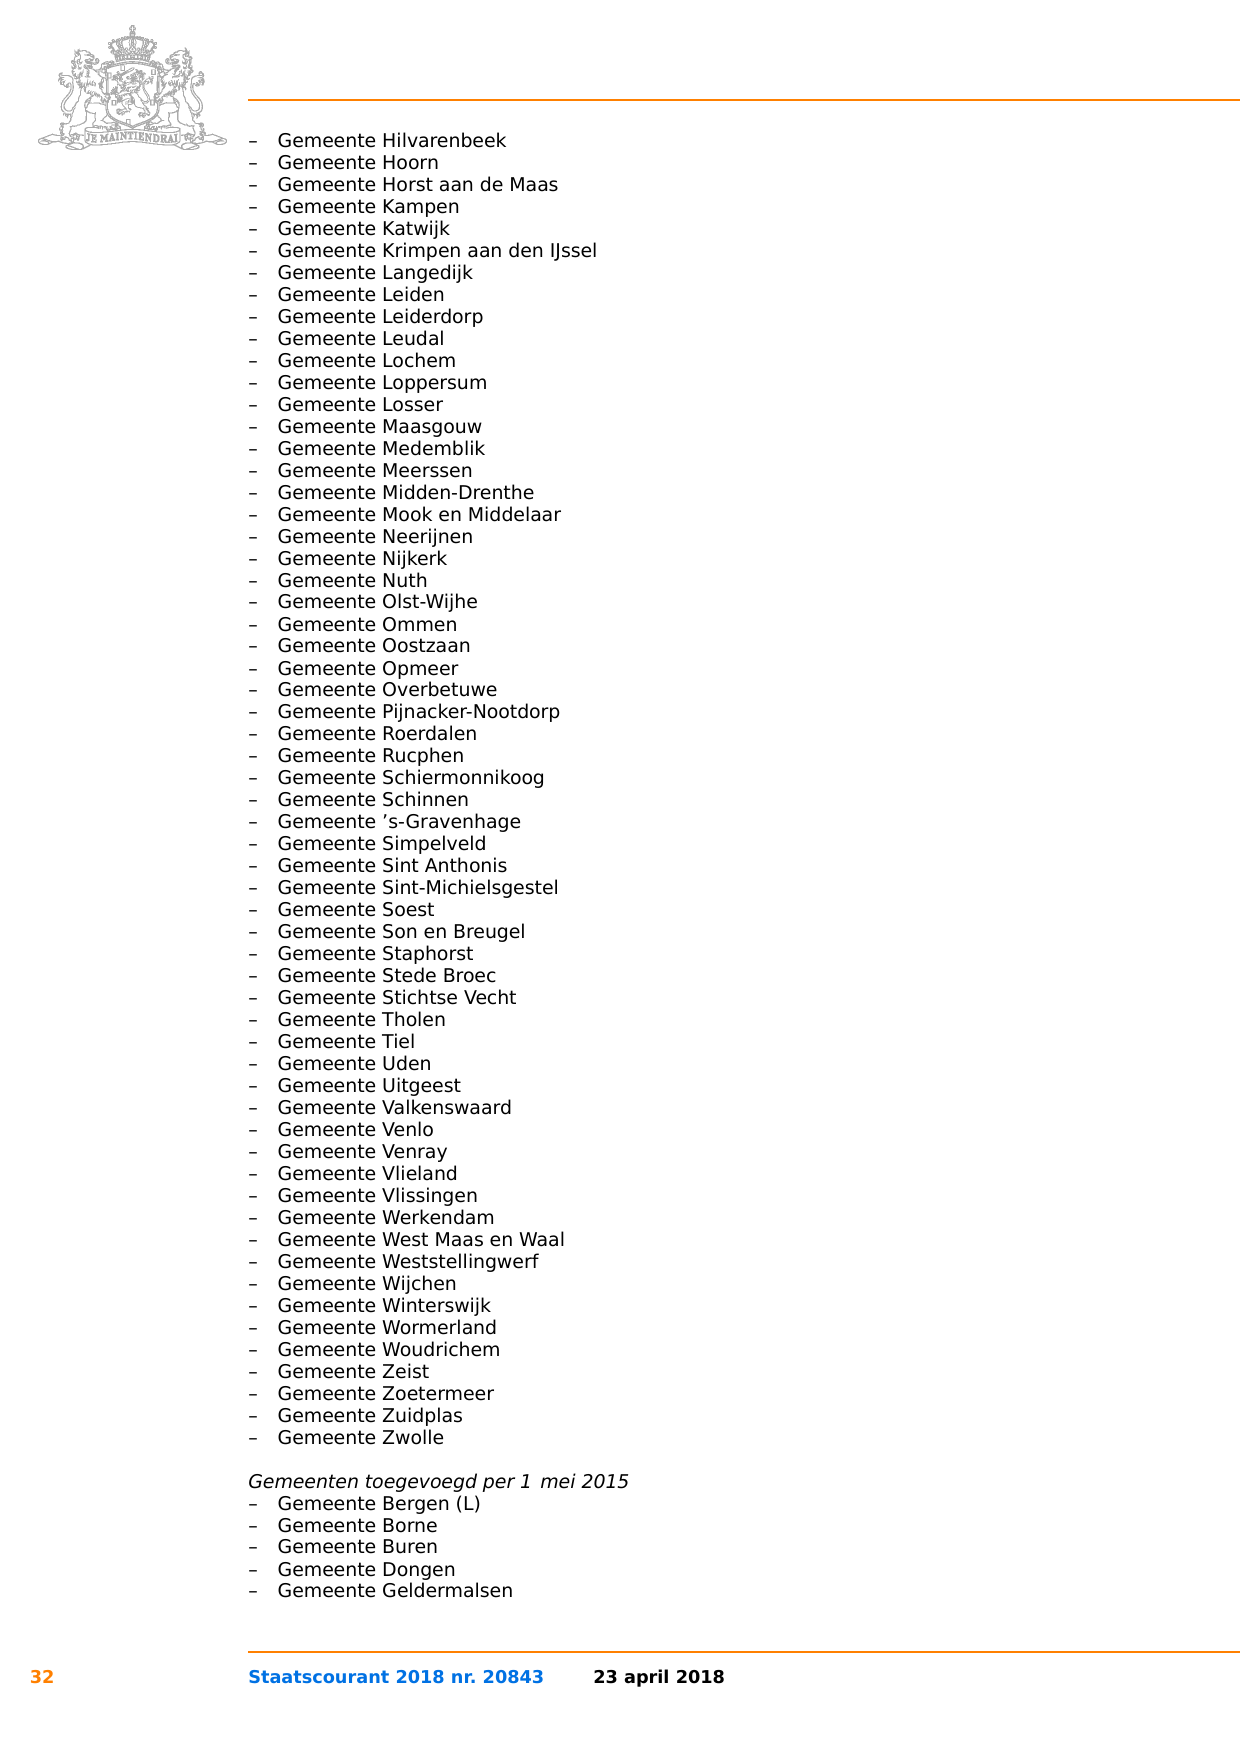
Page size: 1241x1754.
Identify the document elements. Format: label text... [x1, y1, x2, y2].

text – Gemeente Venray [248, 1141, 1163, 1163]
text – Gemeente Hoorn [248, 152, 1163, 174]
text – Gemeente Kampen [248, 196, 1163, 218]
text – Gemeente Horst aan de Maas [248, 174, 1163, 196]
text – Gemeente Wijchen [248, 1273, 1163, 1295]
text – Gemeente Staphorst [248, 943, 1163, 965]
text – Gemeente Stede Broec [248, 965, 1163, 987]
text – Gemeente Olst-Wijhe [248, 591, 1163, 613]
text – Gemeente Buren [248, 1536, 1163, 1558]
text – Gemeente Tholen [248, 1009, 1163, 1031]
text – Gemeente Zoetermeer [248, 1383, 1163, 1405]
text – Gemeente Venlo [248, 1119, 1163, 1141]
text – Gemeente Sint-Michielsgestel [248, 877, 1163, 899]
text – Gemeente Katwijk [248, 218, 1163, 240]
text – Gemeente Leiden [248, 284, 1163, 306]
text – Gemeente Bergen (L) [248, 1492, 1163, 1514]
text – Gemeente West Maas en Waal [248, 1229, 1163, 1251]
text – Gemeente Zeist [248, 1361, 1163, 1383]
text – Gemeente Midden-Drenthe [248, 482, 1163, 503]
text – Gemeente Simpelveld [248, 833, 1163, 855]
text – Gemeente Borne [248, 1514, 1163, 1536]
text – Gemeente Uitgeest [248, 1075, 1163, 1097]
text – Gemeente Leudal [248, 328, 1163, 350]
text – Gemeente Winterswijk [248, 1295, 1163, 1317]
text – Gemeente Ommen [248, 613, 1163, 635]
text – Gemeente Tiel [248, 1031, 1163, 1053]
text – Gemeente Weststellingwerf [248, 1251, 1163, 1273]
text – Gemeente Hilvarenbeek [248, 130, 1163, 152]
text – Gemeente Vlissingen [248, 1185, 1163, 1207]
text – Gemeente Stichtse Vecht [248, 987, 1163, 1009]
text – Gemeente Losser [248, 394, 1163, 416]
text – Gemeente Pijnacker-Nootdorp [248, 701, 1163, 723]
text – Gemeente Nijkerk [248, 547, 1163, 569]
text – Gemeente Leiderdorp [248, 306, 1163, 328]
text – Gemeente Valkenswaard [248, 1097, 1163, 1119]
text – Gemeente Wormerland [248, 1317, 1163, 1339]
text – Gemeente Zwolle [248, 1427, 1163, 1449]
text – Gemeente Krimpen aan den IJssel [248, 240, 1163, 262]
text – Gemeente Werkendam [248, 1207, 1163, 1229]
text – Gemeente Son en Breugel [248, 921, 1163, 943]
text – Gemeente ’s-Gravenhage [248, 811, 1163, 833]
text – Gemeente Opmeer [248, 657, 1163, 679]
text – Gemeente Roerdalen [248, 723, 1163, 745]
text – Gemeente Mook en Middelaar [248, 503, 1163, 526]
text – Gemeente Nuth [248, 569, 1163, 591]
text – Gemeente Medemblik [248, 438, 1163, 459]
text – Gemeente Schinnen [248, 789, 1163, 811]
text – Gemeente Oostzaan [248, 635, 1163, 657]
text – Gemeente Meerssen [248, 459, 1163, 482]
text – Gemeente Overbetuwe [248, 679, 1163, 701]
picture [38, 25, 227, 150]
text – Gemeente Neerijnen [248, 526, 1163, 547]
text – Gemeente Langedijk [248, 262, 1163, 284]
text – Gemeente Soest [248, 899, 1163, 921]
text – Gemeente Loppersum [248, 372, 1163, 394]
text Gemeenten toegevoegd per 1 mei 2015 [248, 1471, 1163, 1492]
text – Gemeente Dongen [248, 1558, 1163, 1580]
text – Gemeente Sint Anthonis [248, 855, 1163, 877]
text – Gemeente Schiermonnikoog [248, 767, 1163, 789]
text – Gemeente Geldermalsen [248, 1580, 1163, 1602]
text – Gemeente Vlieland [248, 1163, 1163, 1185]
text – Gemeente Rucphen [248, 745, 1163, 767]
text – Gemeente Zuidplas [248, 1405, 1163, 1427]
text – Gemeente Lochem [248, 350, 1163, 372]
text – Gemeente Woudrichem [248, 1339, 1163, 1361]
text – Gemeente Maasgouw [248, 416, 1163, 438]
text – Gemeente Uden [248, 1053, 1163, 1075]
